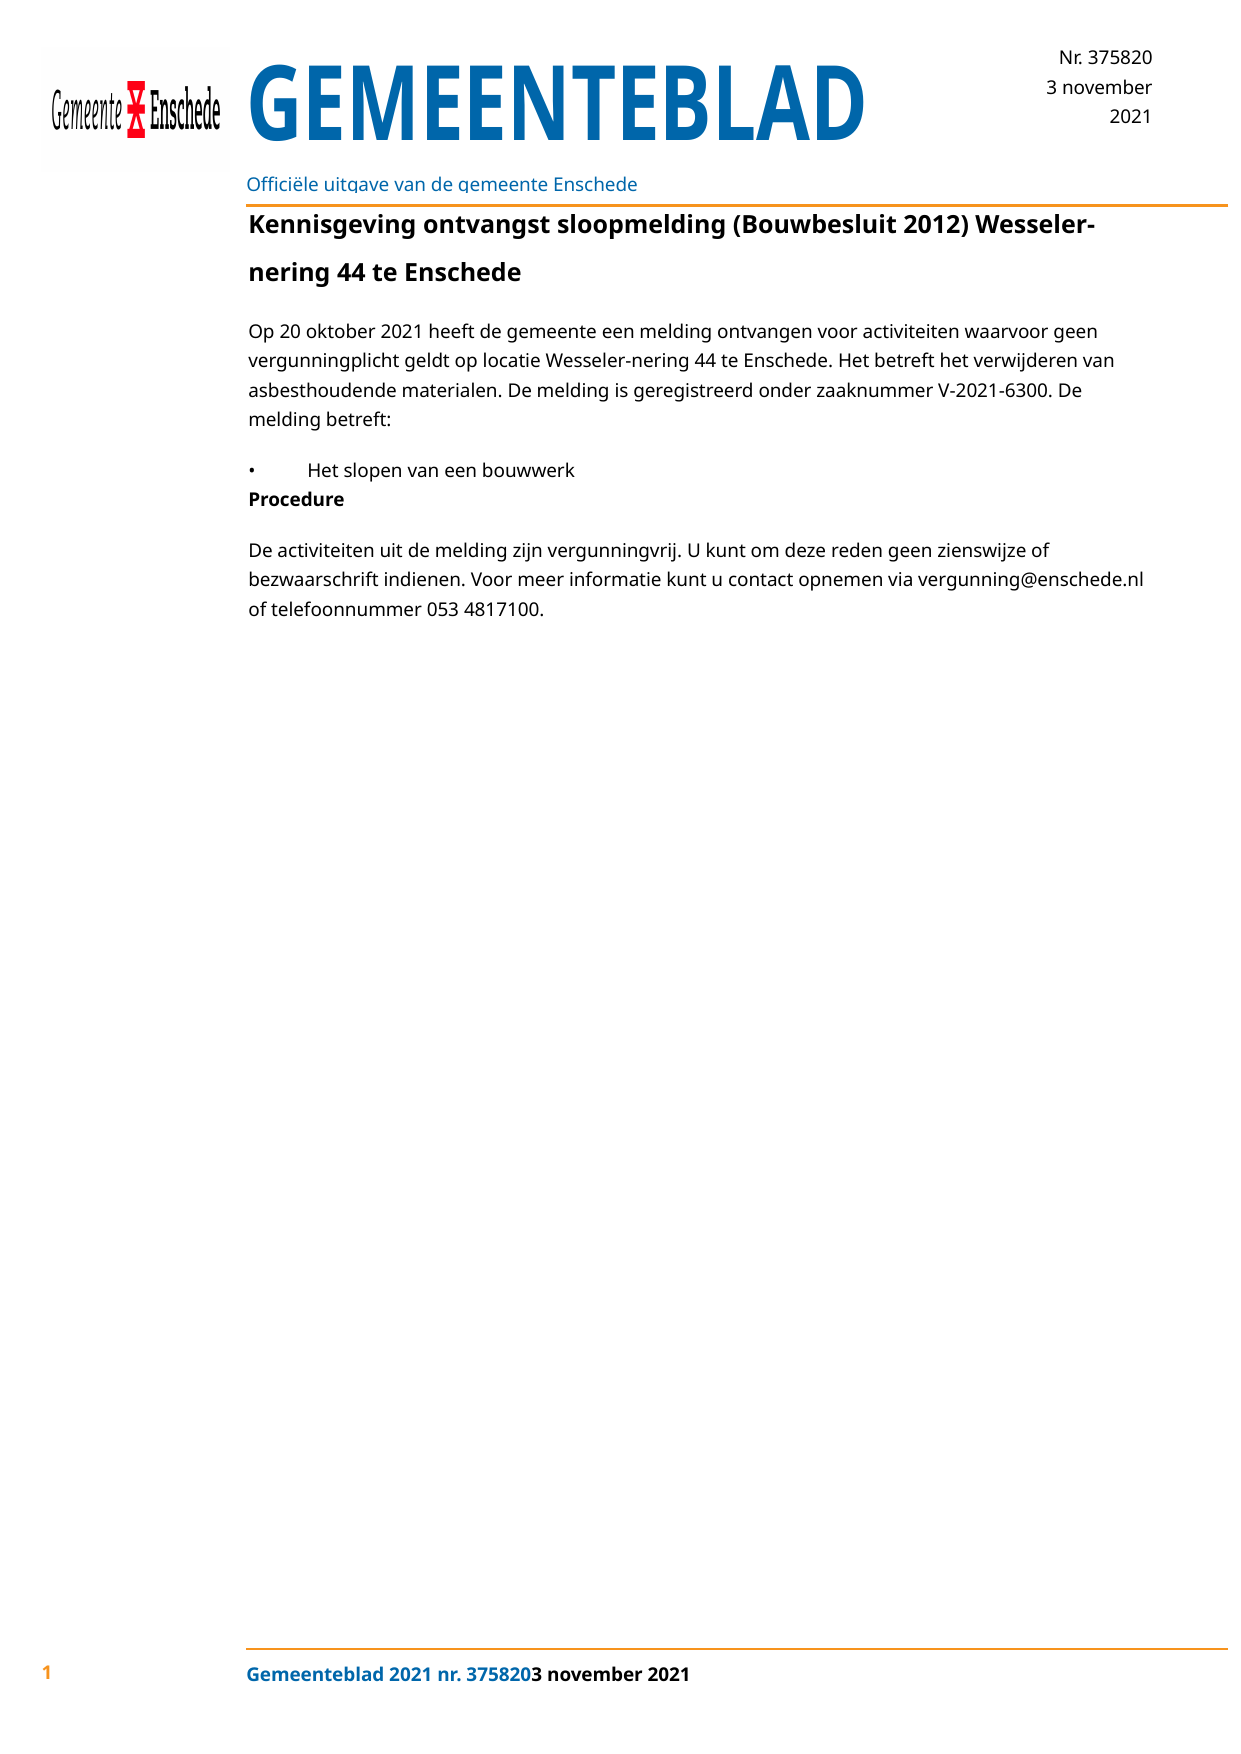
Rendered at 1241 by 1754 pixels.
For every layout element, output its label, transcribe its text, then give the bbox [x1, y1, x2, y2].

text Procedure [248, 487, 1152, 512]
text Op 20 oktober 2021 heeft de gemeente een melding ontvangen voor activiteiten waarvoor geen vergunningplicht geldt op locatie Wesseler-nering 44 te Enschede. Het betreft het verwijderen van asbesthoudende materialen. De melding is geregistreerd onder zaaknummer V-2021-6300. De melding betreft: [248, 318, 1152, 432]
picture [41, 47, 231, 172]
text De activiteiten uit de melding zijn vergunningvrij. U kunt om deze reden geen zienswijze of bezwaarschrift indienen. Voor meer informatie kunt u contact opnemen via vergunning@enschede.nl of telefoonnummer 053 4817100. [248, 537, 1152, 622]
list Het slopen van een bouwwerk [248, 457, 1152, 483]
text Kennisgeving ontvangst sloopmelding (Bouwbesluit 2012) Wesseler-nering 44 te Enschede [248, 207, 1152, 288]
